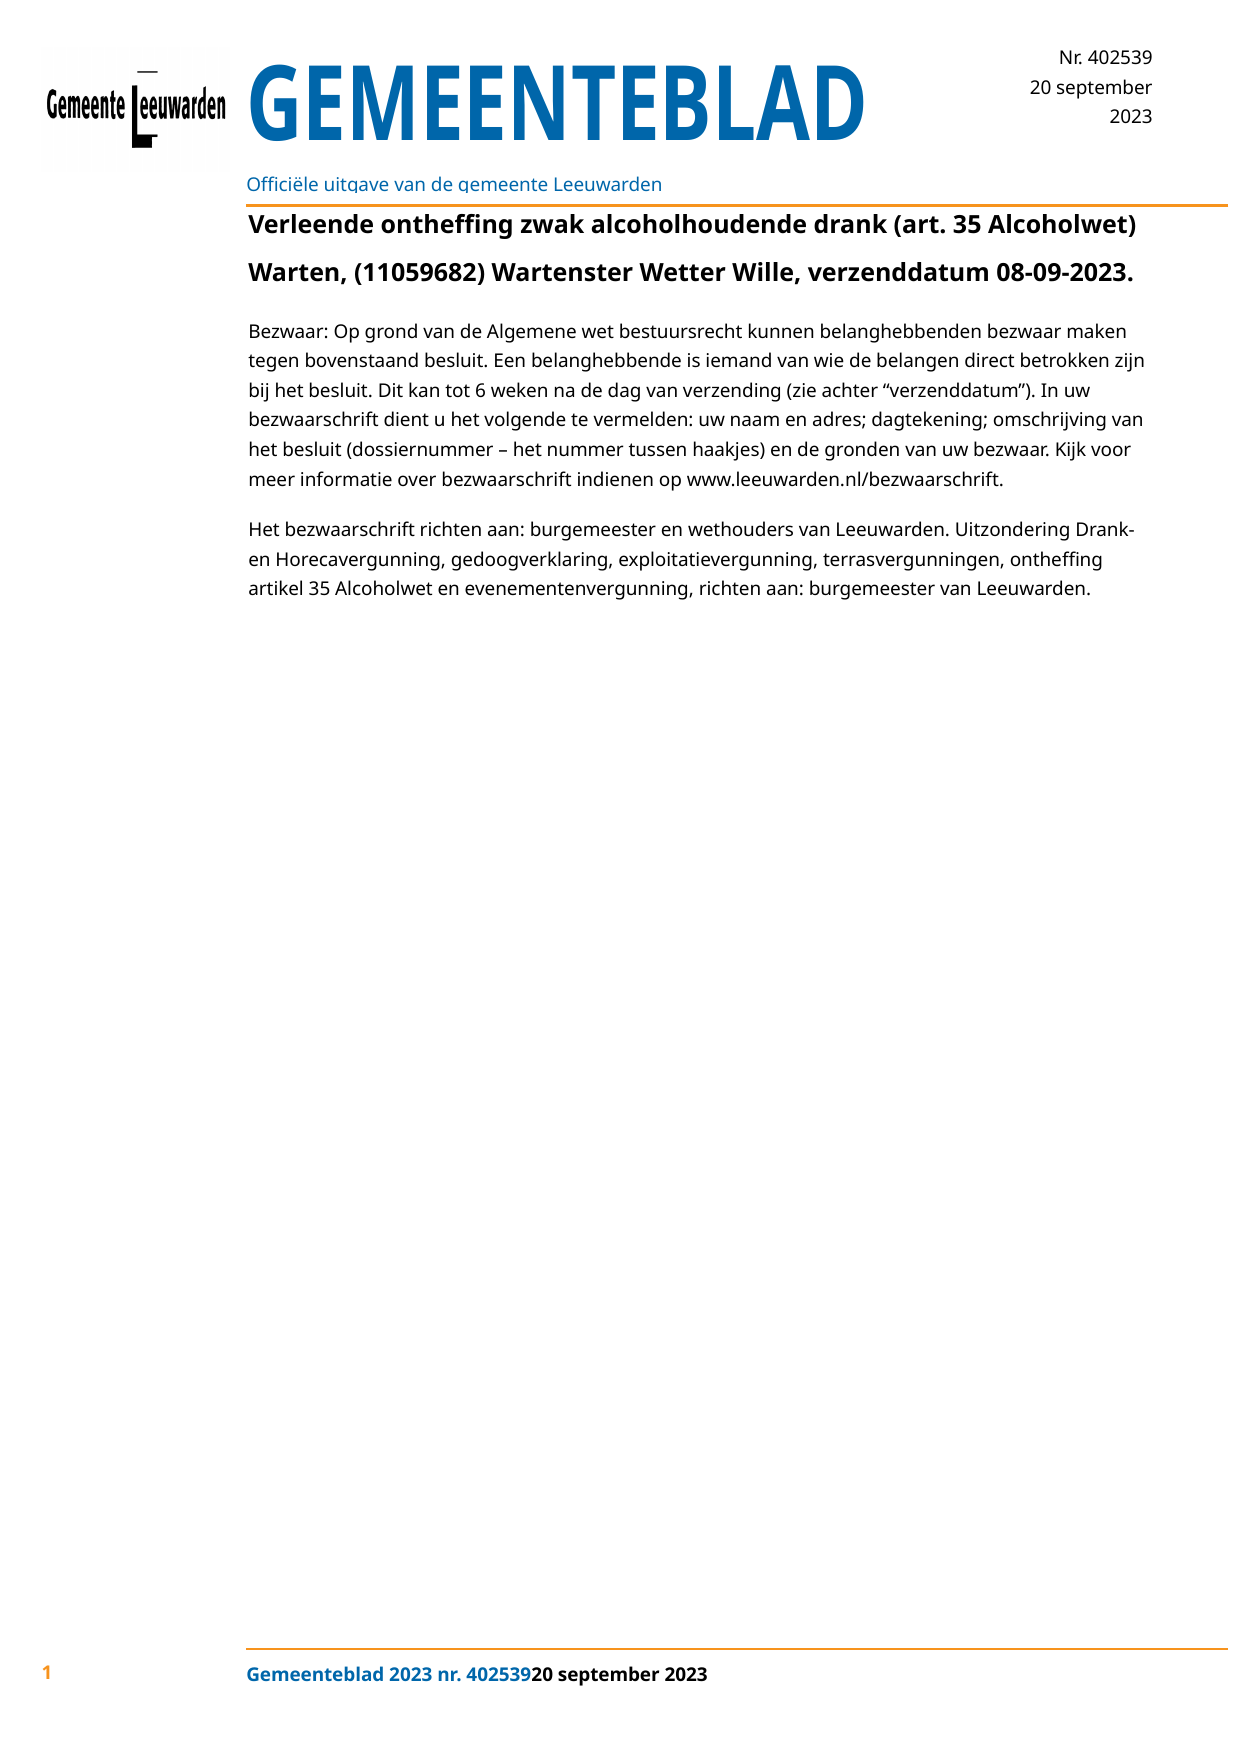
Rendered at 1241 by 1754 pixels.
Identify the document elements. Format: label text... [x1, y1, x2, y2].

text Verleende ontheffing zwak alcoholhoudende drank (art. 35 Alcoholwet) Warten, (11059682) Wartenster Wetter Wille, verzenddatum 08-09-2023. [248, 207, 1152, 288]
text Het bezwaarschrift richten aan: burgemeester en wethouders van Leeuwarden. Uitzondering Drank- en Horecavergunning, gedoogverklaring, exploitatievergunning, terrasvergunningen, ontheffing artikel 35 Alcoholwet en evenementenvergunning, richten aan: burgemeester van Leeuwarden. [248, 516, 1152, 601]
picture [41, 47, 231, 172]
text Bezwaar: Op grond van de Algemene wet bestuursrecht kunnen belanghebbenden bezwaar maken tegen bovenstaand besluit. Een belanghebbende is iemand van wie de belangen direct betrokken zijn bij het besluit. Dit kan tot 6 weken na de dag van verzending (zie achter “verzenddatum”). In uw bezwaarschrift dient u het volgende te vermelden: uw naam en adres; dagtekening; omschrijving van het besluit (dossiernummer – het nummer tussen haakjes) en de gronden van uw bezwaar. Kijk voor meer informatie over bezwaarschrift indienen op www.leeuwarden.nl/bezwaarschrift. [248, 318, 1152, 492]
